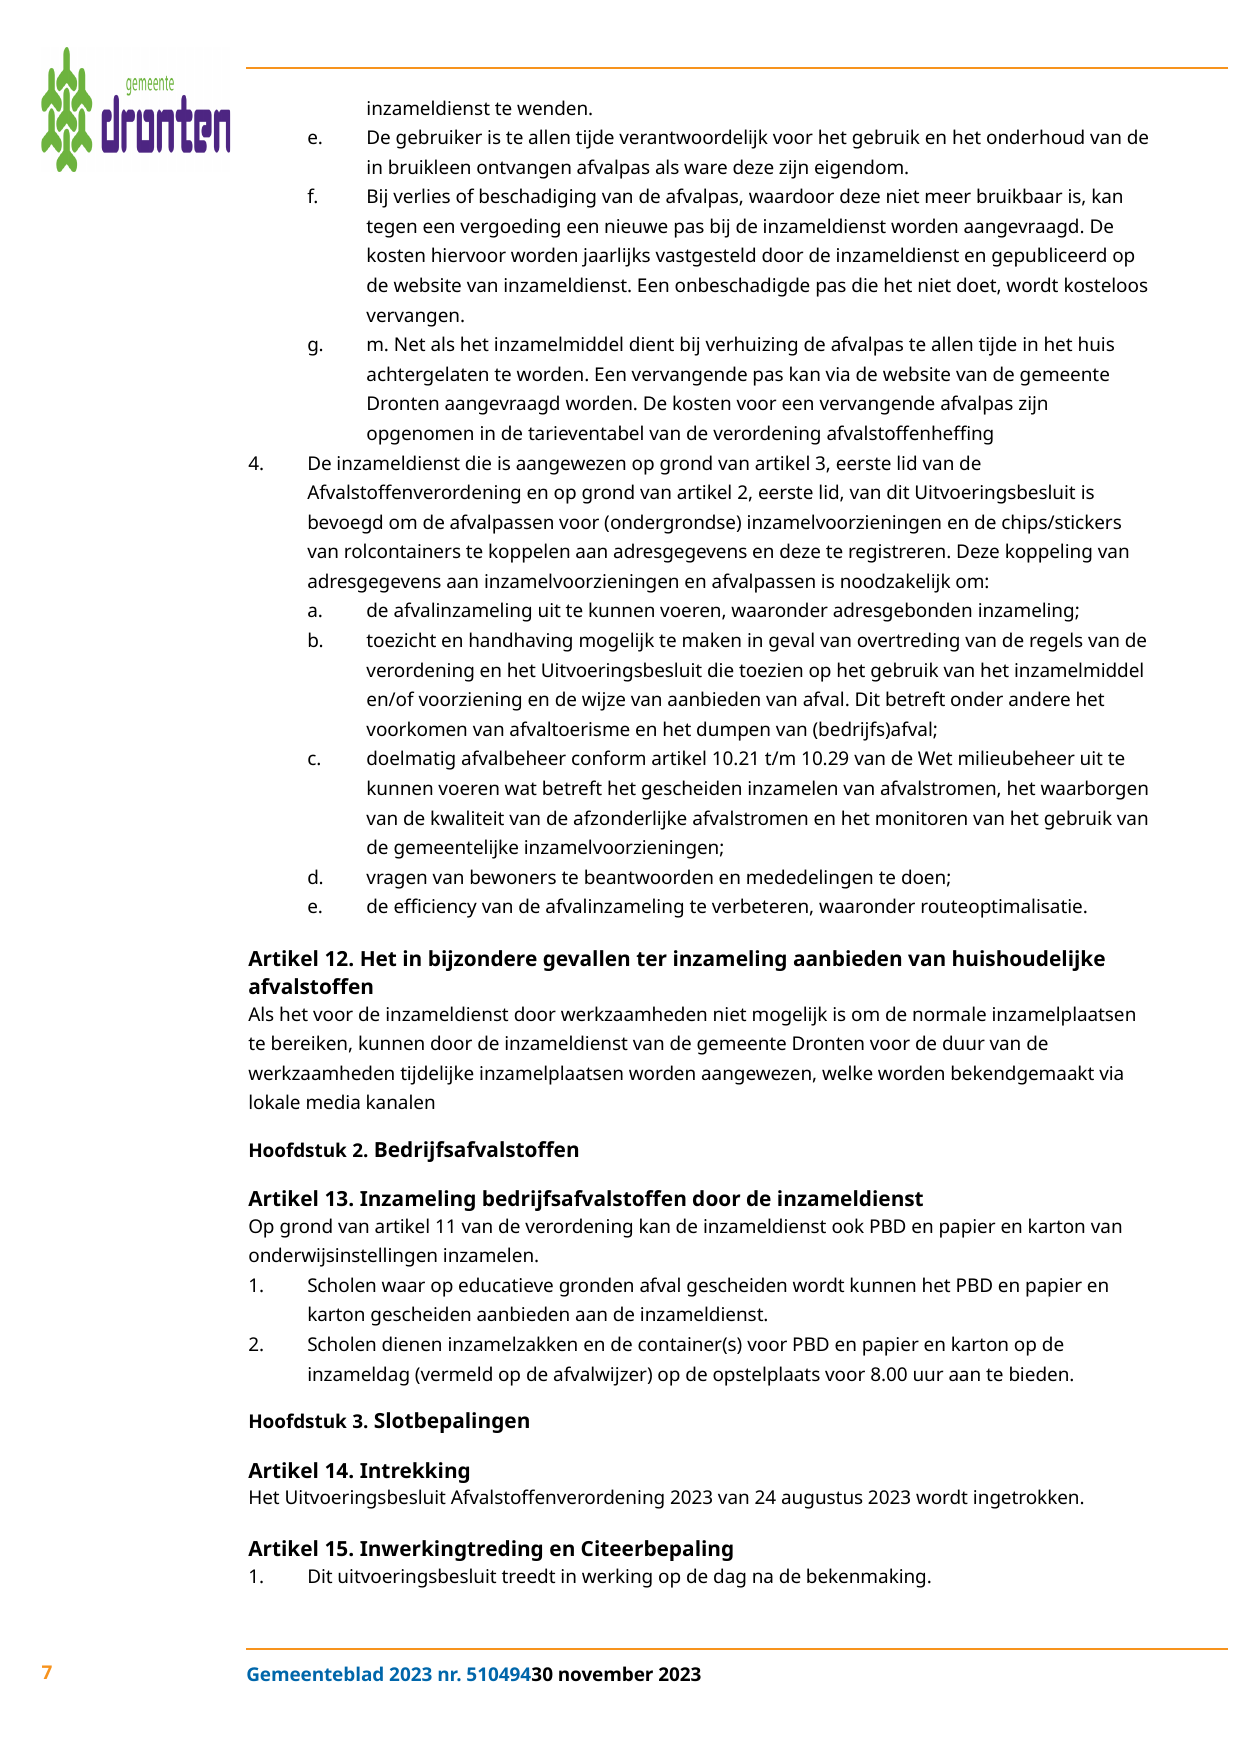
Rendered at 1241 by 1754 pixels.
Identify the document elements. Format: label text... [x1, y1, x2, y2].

list de efficiency van de afvalinzameling te verbeteren, waaronder routeoptimalisatie. [307, 893, 1152, 919]
text Artikel 12. Het in bijzondere gevallen ter inzameling aanbieden van huishoudelijke afvalstoffen [248, 944, 1152, 1001]
list Bij verlies of beschadiging van de afvalpas, waardoor deze niet meer bruikbaar is, kan tegen een vergoeding een nieuwe pas bij de inzameldienst worden aangevraagd. De kosten hiervoor worden jaarlijks vastgesteld door de inzameldienst en gepubliceerd op de website van inzameldienst. Een onbeschadigde pas die het niet doet, wordt kosteloos vervangen. [307, 183, 1152, 328]
list vragen van bewoners te beantwoorden en mededelingen te doen; [307, 864, 1152, 890]
list doelmatig afvalbeheer conform artikel 10.21 t/m 10.29 van de Wet milieubeheer uit te kunnen voeren wat betreft het gescheiden inzamelen van afvalstromen, het waarborgen van de kwaliteit van de afzonderlijke afvalstromen en het monitoren van het gebruik van de gemeentelijke inzamelvoorzieningen; [307, 746, 1152, 860]
list de afvalinzameling uit te kunnen voeren, waaronder adresgebonden inzameling; [307, 598, 1152, 623]
text Artikel 15. Inwerkingtreding en Citeerbepaling [248, 1534, 1152, 1563]
text Het Uitvoeringsbesluit Afvalstoffenverordening 2023 van 24 augustus 2023 wordt ingetrokken. [248, 1484, 1152, 1510]
text Op grond van artikel 11 van de verordening kan de inzameldienst ook PBD en papier en karton van onderwijsinstellingen inzamelen. [248, 1213, 1152, 1268]
list De gebruiker is te allen tijde verantwoordelijk voor het gebruik en het onderhoud van de in bruikleen ontvangen afvalpas als ware deze zijn eigendom. [307, 124, 1152, 180]
list Scholen dienen inzamelzakken en de container(s) voor PBD en papier en karton op de inzameldag (vermeld op de afvalwijzer) op de opstelplaats voor 8.00 uur aan te bieden. [248, 1331, 1152, 1387]
text Als het voor de inzameldienst door werkzaamheden niet mogelijk is om de normale inzamelplaatsen te bereiken, kunnen door de inzameldienst van de gemeente Dronten voor de duur van de werkzaamheden tijdelijke inzamelplaatsen worden aangewezen, welke worden bekendgemaakt via lokale media kanalen [248, 1001, 1152, 1115]
text Hoofdstuk 2. Bedrijfsafvalstoffen [248, 1135, 1152, 1164]
list Scholen waar op educatieve gronden afval gescheiden wordt kunnen het PBD en papier en karton gescheiden aanbieden aan de inzameldienst. [248, 1272, 1152, 1327]
list De inzameldienst die is aangewezen op grond van artikel 3, eerste lid van de Afvalstoffenverordening en op grond van artikel 2, eerste lid, van dit Uitvoeringsbesluit is bevoegd om de afvalpassen voor (ondergrondse) inzamelvoorzieningen en de chips/stickers van rolcontainers te koppelen aan adresgegevens en deze te registreren. Deze koppeling van adresgegevens aan inzamelvoorzieningen en afvalpassen is noodzakelijk om: [248, 450, 1152, 594]
list m. Net als het inzamelmiddel dient bij verhuizing de afvalpas te allen tijde in het huis achtergelaten te worden. Een vervangende pas kan via de website van de gemeente Dronten aangevraagd worden. De kosten voor een vervangende afvalpas zijn opgenomen in de tarieventabel van de verordening afvalstoffenheffing [307, 331, 1152, 446]
text Hoofdstuk 3. Slotbepalingen [248, 1406, 1152, 1435]
text Artikel 14. Intrekking [248, 1456, 1152, 1484]
text Artikel 13. Inzameling bedrijfsafvalstoffen door de inzameldienst [248, 1184, 1152, 1213]
picture [41, 47, 231, 172]
list inzameldienst te wenden. [307, 95, 1152, 121]
list Dit uitvoeringsbesluit treedt in werking op de dag na de bekenmaking. [248, 1563, 1152, 1589]
list toezicht en handhaving mogelijk te maken in geval van overtreding van de regels van de verordening en het Uitvoeringsbesluit die toezien op het gebruik van het inzamelmiddel en/of voorziening en de wijze van aanbieden van afval. Dit betreft onder andere het voorkomen van afvaltoerisme en het dumpen van (bedrijfs)afval; [307, 627, 1152, 742]
